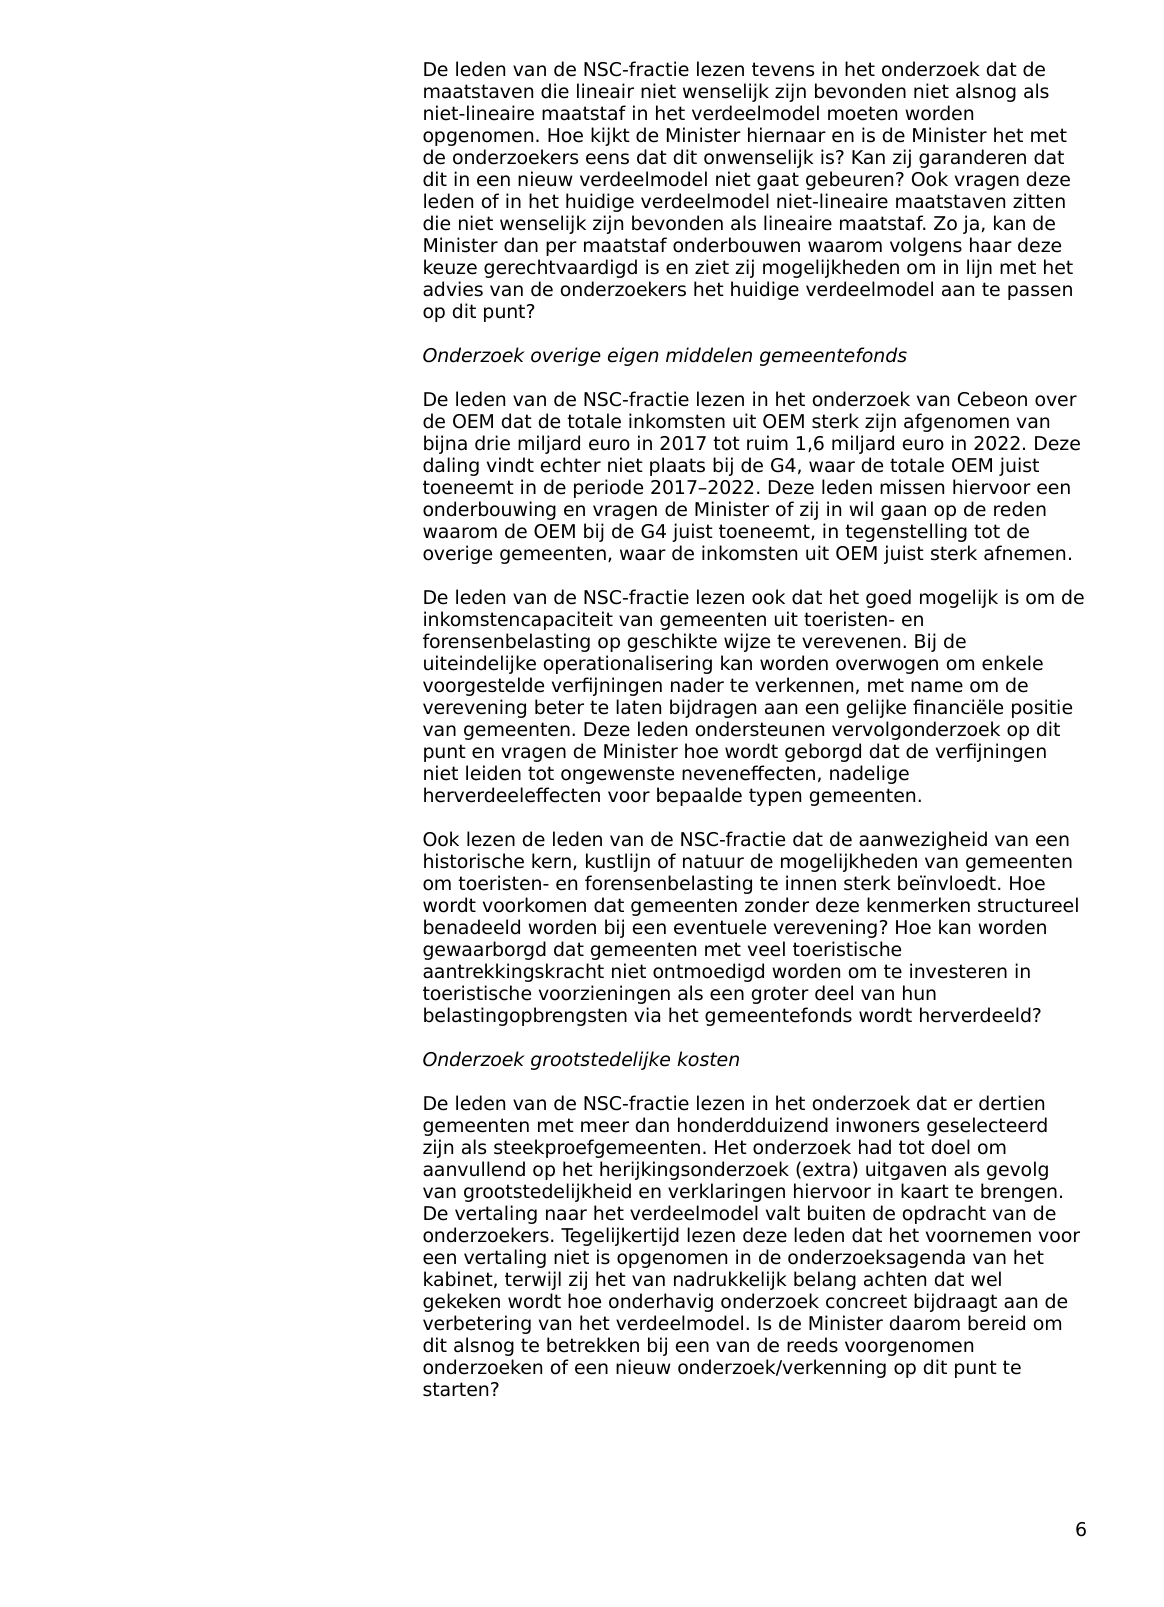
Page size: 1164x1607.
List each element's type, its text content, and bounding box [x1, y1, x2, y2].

text De leden van de NSC-fractie lezen ook dat het goed mogelijk is om de inkomstencapaciteit van gemeenten uit toeristen- en forensenbelasting op geschikte wijze te verevenen. Bij de uiteindelijke operationalisering kan worden overwogen om enkele voorgestelde verfijningen nader te verkennen, met name om de verevening beter te laten bijdragen aan een gelijke financiële positie van gemeenten. Deze leden ondersteunen vervolgonderzoek op dit punt en vragen de Minister hoe wordt geborgd dat de verfijningen niet leiden tot ongewenste neveneffecten, nadelige herverdeeleffecten voor bepaalde typen gemeenten. [422, 587, 1087, 807]
text Ook lezen de leden van de NSC-fractie dat de aanwezigheid van een historische kern, kustlijn of natuur de mogelijkheden van gemeenten om toeristen- en forensenbelasting te innen sterk beïnvloedt. Hoe wordt voorkomen dat gemeenten zonder deze kenmerken structureel benadeeld worden bij een eventuele verevening? Hoe kan worden gewaarborgd dat gemeenten met veel toeristische aantrekkingskracht niet ontmoedigd worden om te investeren in toeristische voorzieningen als een groter deel van hun belastingopbrengsten via het gemeentefonds wordt herverdeeld? [422, 829, 1087, 1027]
text De leden van de NSC-fractie lezen in het onderzoek van Cebeon over de OEM dat de totale inkomsten uit OEM sterk zijn afgenomen van bijna drie miljard euro in 2017 tot ruim 1,6 miljard euro in 2022. Deze daling vindt echter niet plaats bij de G4, waar de totale OEM juist toeneemt in de periode 2017–2022. Deze leden missen hiervoor een onderbouwing en vragen de Minister of zij in wil gaan op de reden waarom de OEM bij de G4 juist toeneemt, in tegenstelling tot de overige gemeenten, waar de inkomsten uit OEM juist sterk afnemen. [422, 389, 1087, 565]
subtitle Onderzoek overige eigen middelen gemeentefonds [422, 345, 1087, 367]
text De leden van de NSC-fractie lezen tevens in het onderzoek dat de maatstaven die lineair niet wenselijk zijn bevonden niet alsnog als niet-lineaire maatstaf in het verdeelmodel moeten worden opgenomen. Hoe kijkt de Minister hiernaar en is de Minister het met de onderzoekers eens dat dit onwenselijk is? Kan zij garanderen dat dit in een nieuw verdeelmodel niet gaat gebeuren? Ook vragen deze leden of in het huidige verdeelmodel niet-lineaire maatstaven zitten die niet wenselijk zijn bevonden als lineaire maatstaf. Zo ja, kan de Minister dan per maatstaf onderbouwen waarom volgens haar deze keuze gerechtvaardigd is en ziet zij mogelijkheden om in lijn met het advies van de onderzoekers het huidige verdeelmodel aan te passen op dit punt? [422, 59, 1087, 323]
text De leden van de NSC-fractie lezen in het onderzoek dat er dertien gemeenten met meer dan honderdduizend inwoners geselecteerd zijn als steekproefgemeenten. Het onderzoek had tot doel om aanvullend op het herijkingsonderzoek (extra) uitgaven als gevolg van grootstedelijkheid en verklaringen hiervoor in kaart te brengen. De vertaling naar het verdeelmodel valt buiten de opdracht van de onderzoekers. Tegelijkertijd lezen deze leden dat het voornemen voor een vertaling niet is opgenomen in de onderzoeksagenda van het kabinet, terwijl zij het van nadrukkelijk belang achten dat wel gekeken wordt hoe onderhavig onderzoek concreet bijdraagt aan de verbetering van het verdeelmodel. Is de Minister daarom bereid om dit alsnog te betrekken bij een van de reeds voorgenomen onderzoeken of een nieuw onderzoek/verkenning op dit punt te starten? [422, 1093, 1087, 1401]
subtitle Onderzoek grootstedelijke kosten [422, 1049, 1087, 1071]
